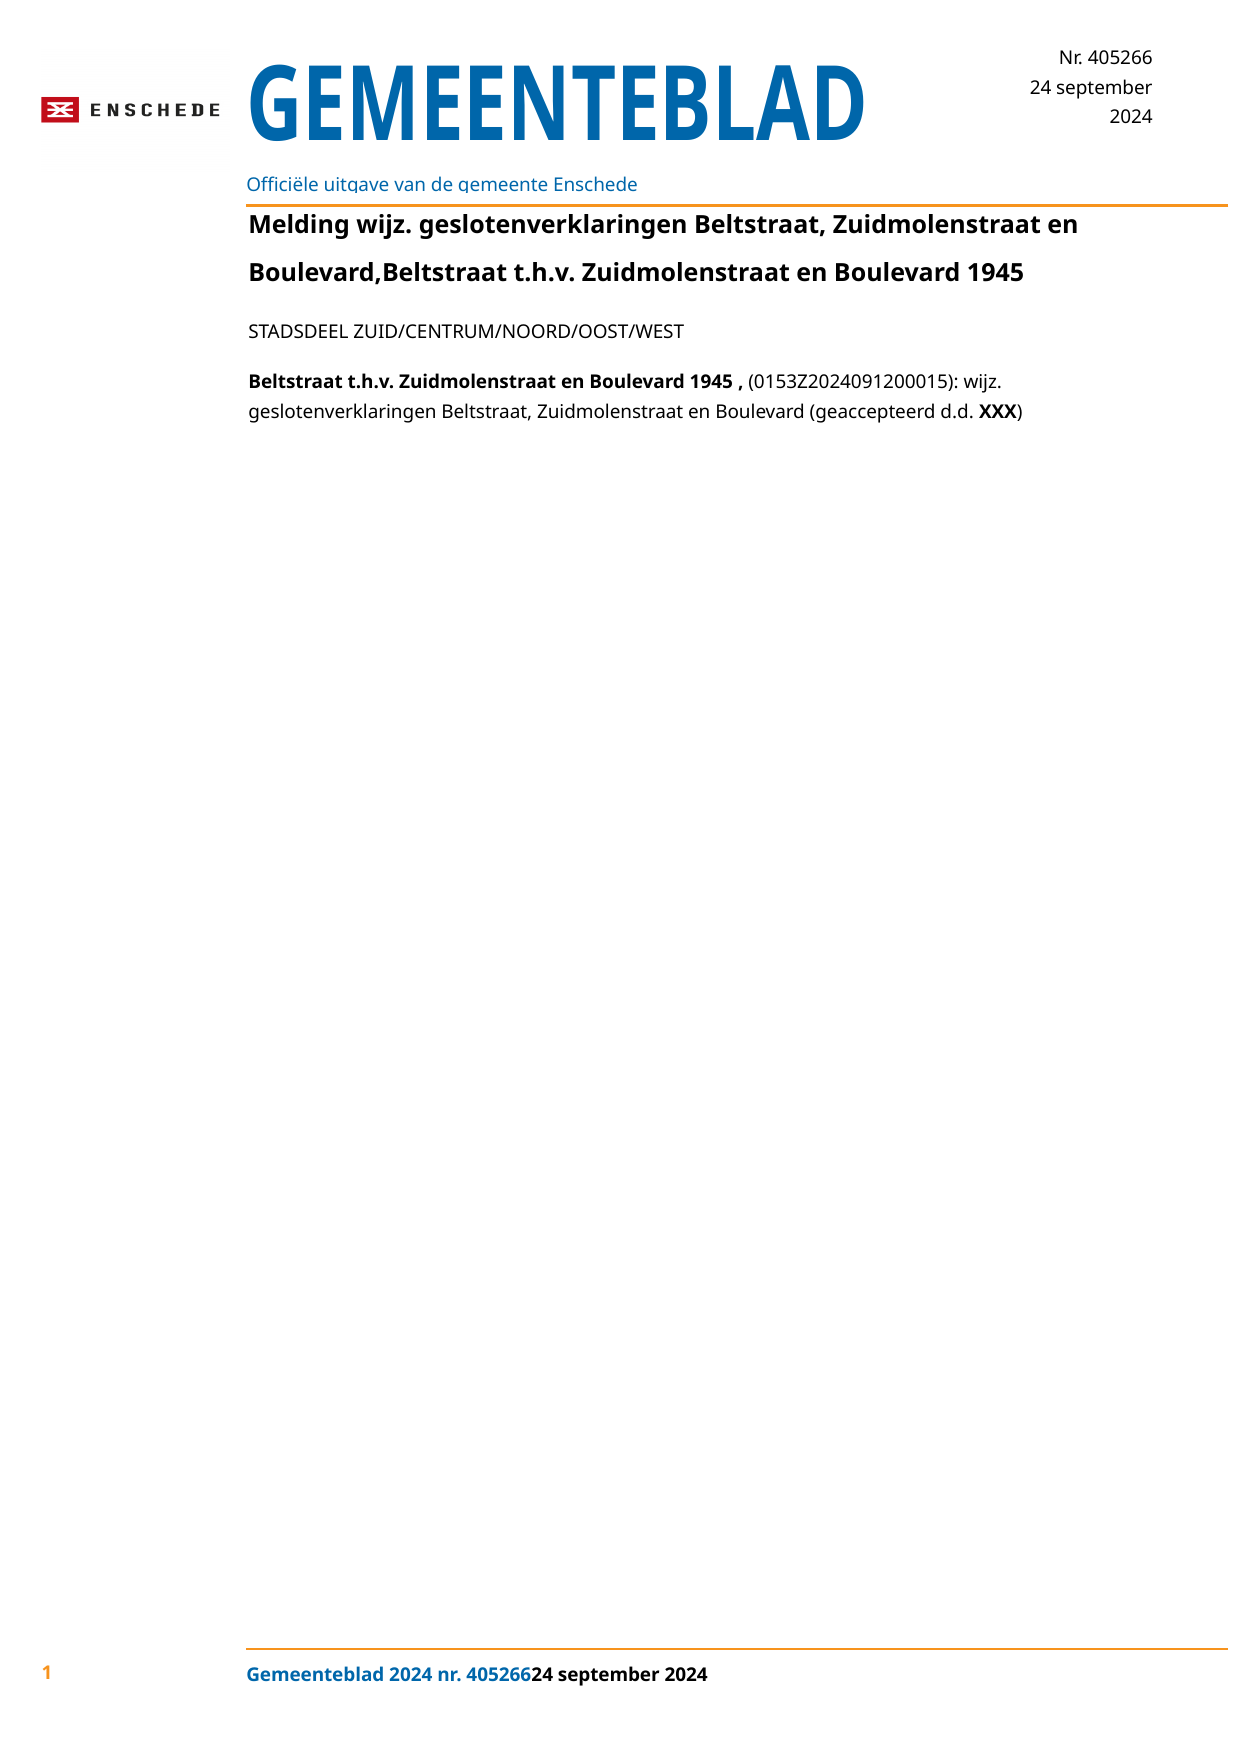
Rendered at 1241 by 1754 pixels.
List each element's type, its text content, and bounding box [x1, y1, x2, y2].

text Beltstraat t.h.v. Zuidmolenstraat en Boulevard 1945 , (0153Z2024091200015): wijz. geslotenverklaringen Beltstraat, Zuidmolenstraat en Boulevard (geaccepteerd d.d. XXX) [248, 368, 1152, 424]
text STADSDEEL ZUID/CENTRUM/NOORD/OOST/WEST [248, 318, 1152, 344]
text Melding wijz. geslotenverklaringen Beltstraat, Zuidmolenstraat en Boulevard,Beltstraat t.h.v. Zuidmolenstraat en Boulevard 1945 [248, 207, 1152, 288]
picture [41, 47, 231, 172]
